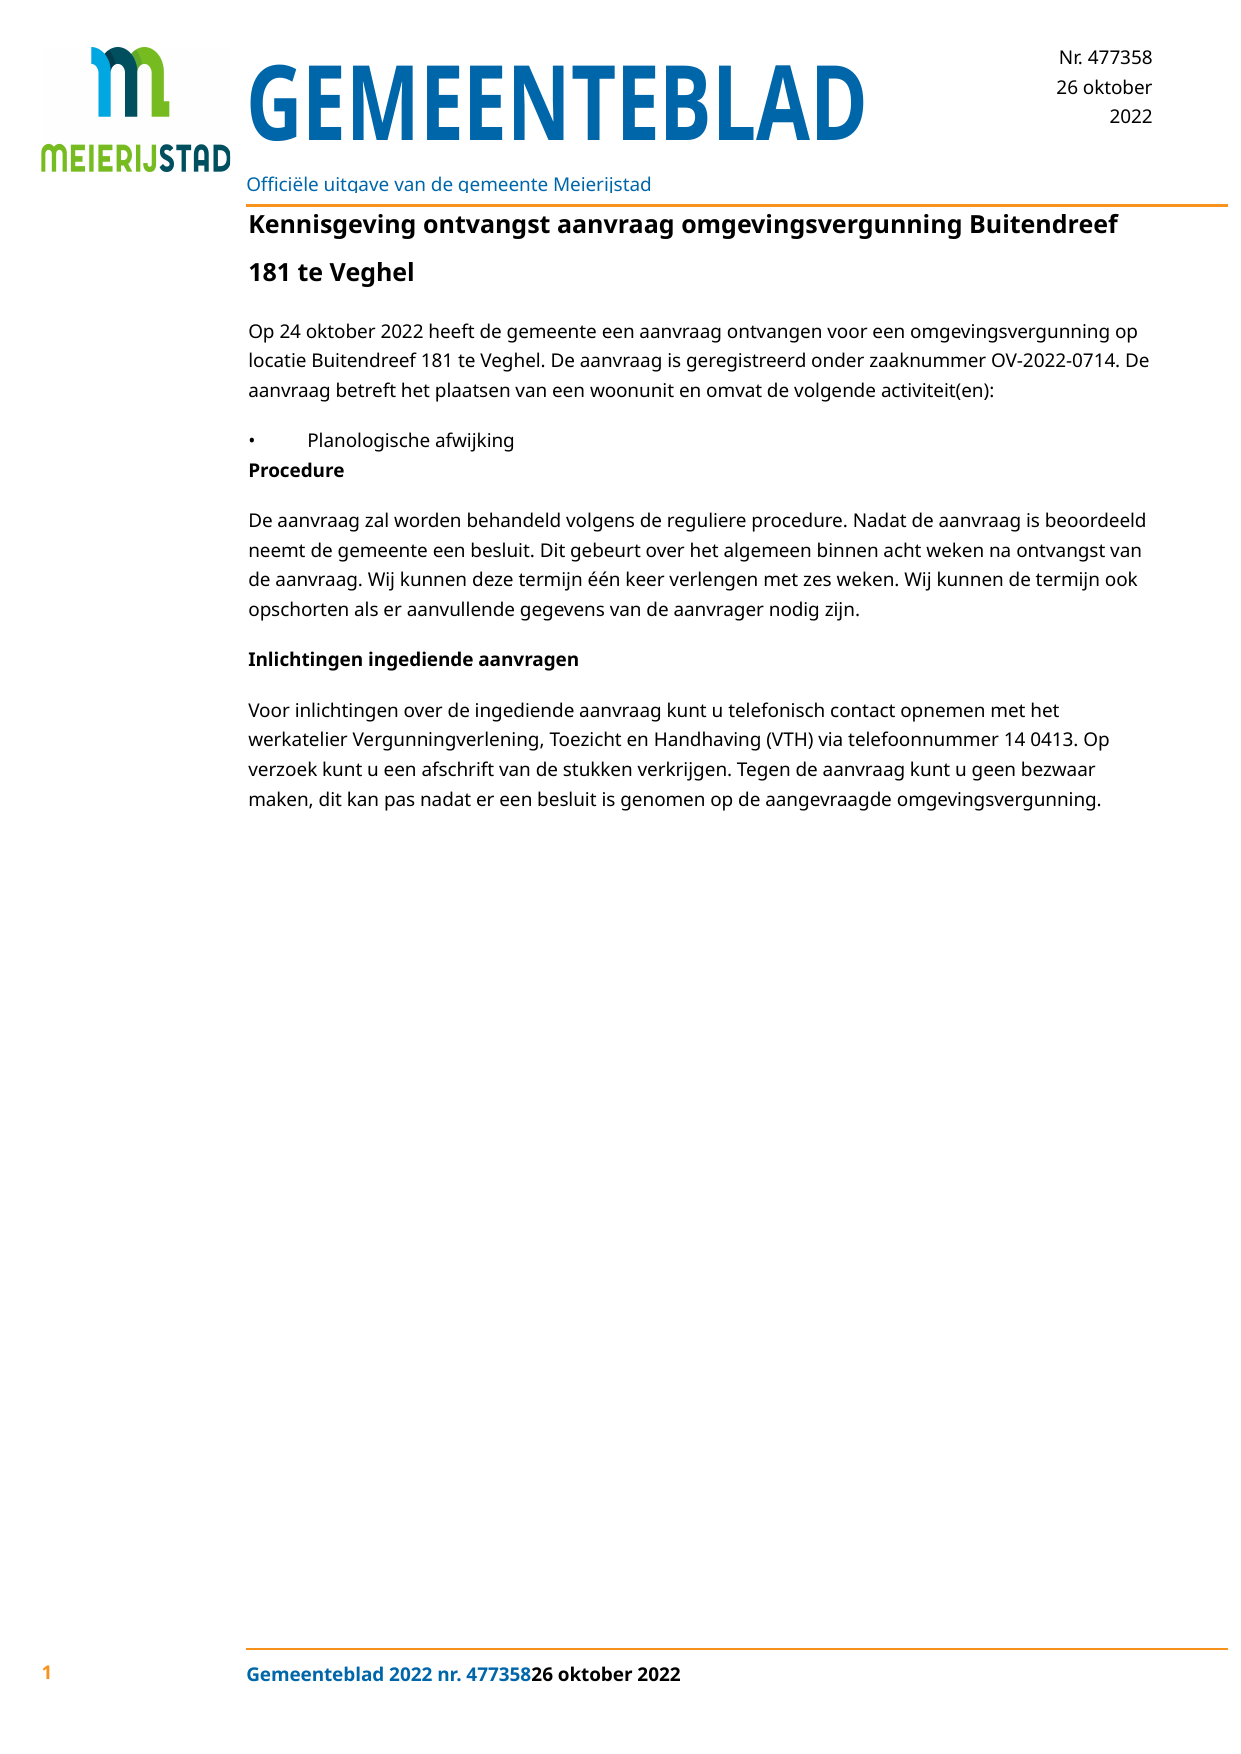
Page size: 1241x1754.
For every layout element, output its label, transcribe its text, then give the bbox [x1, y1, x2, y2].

text De aanvraag zal worden behandeld volgens de reguliere procedure. Nadat de aanvraag is beoordeeld neemt de gemeente een besluit. Dit gebeurt over het algemeen binnen acht weken na ontvangst van de aanvraag. Wij kunnen deze termijn één keer verlengen met zes weken. Wij kunnen de termijn ook opschorten als er aanvullende gegevens van de aanvrager nodig zijn. [248, 507, 1152, 622]
text Kennisgeving ontvangst aanvraag omgevingsvergunning Buitendreef 181 te Veghel [248, 207, 1152, 288]
text Procedure [248, 457, 1152, 483]
picture [41, 47, 231, 172]
text Op 24 oktober 2022 heeft de gemeente een aanvraag ontvangen voor een omgevingsvergunning op locatie Buitendreef 181 te Veghel. De aanvraag is geregistreerd onder zaaknummer OV-2022-0714. De aanvraag betreft het plaatsen van een woonunit en omvat de volgende activiteit(en): [248, 318, 1152, 403]
text Inlichtingen ingediende aanvragen [248, 647, 1152, 672]
text Voor inlichtingen over de ingediende aanvraag kunt u telefonisch contact opnemen met het werkatelier Vergunningverlening, Toezicht en Handhaving (VTH) via telefoonnummer 14 0413. Op verzoek kunt u een afschrift van de stukken verkrijgen. Tegen de aanvraag kunt u geen bezwaar maken, dit kan pas nadat er een besluit is genomen op de aangevraagde omgevingsvergunning. [248, 697, 1152, 812]
list Planologische afwijking [248, 427, 1152, 453]
